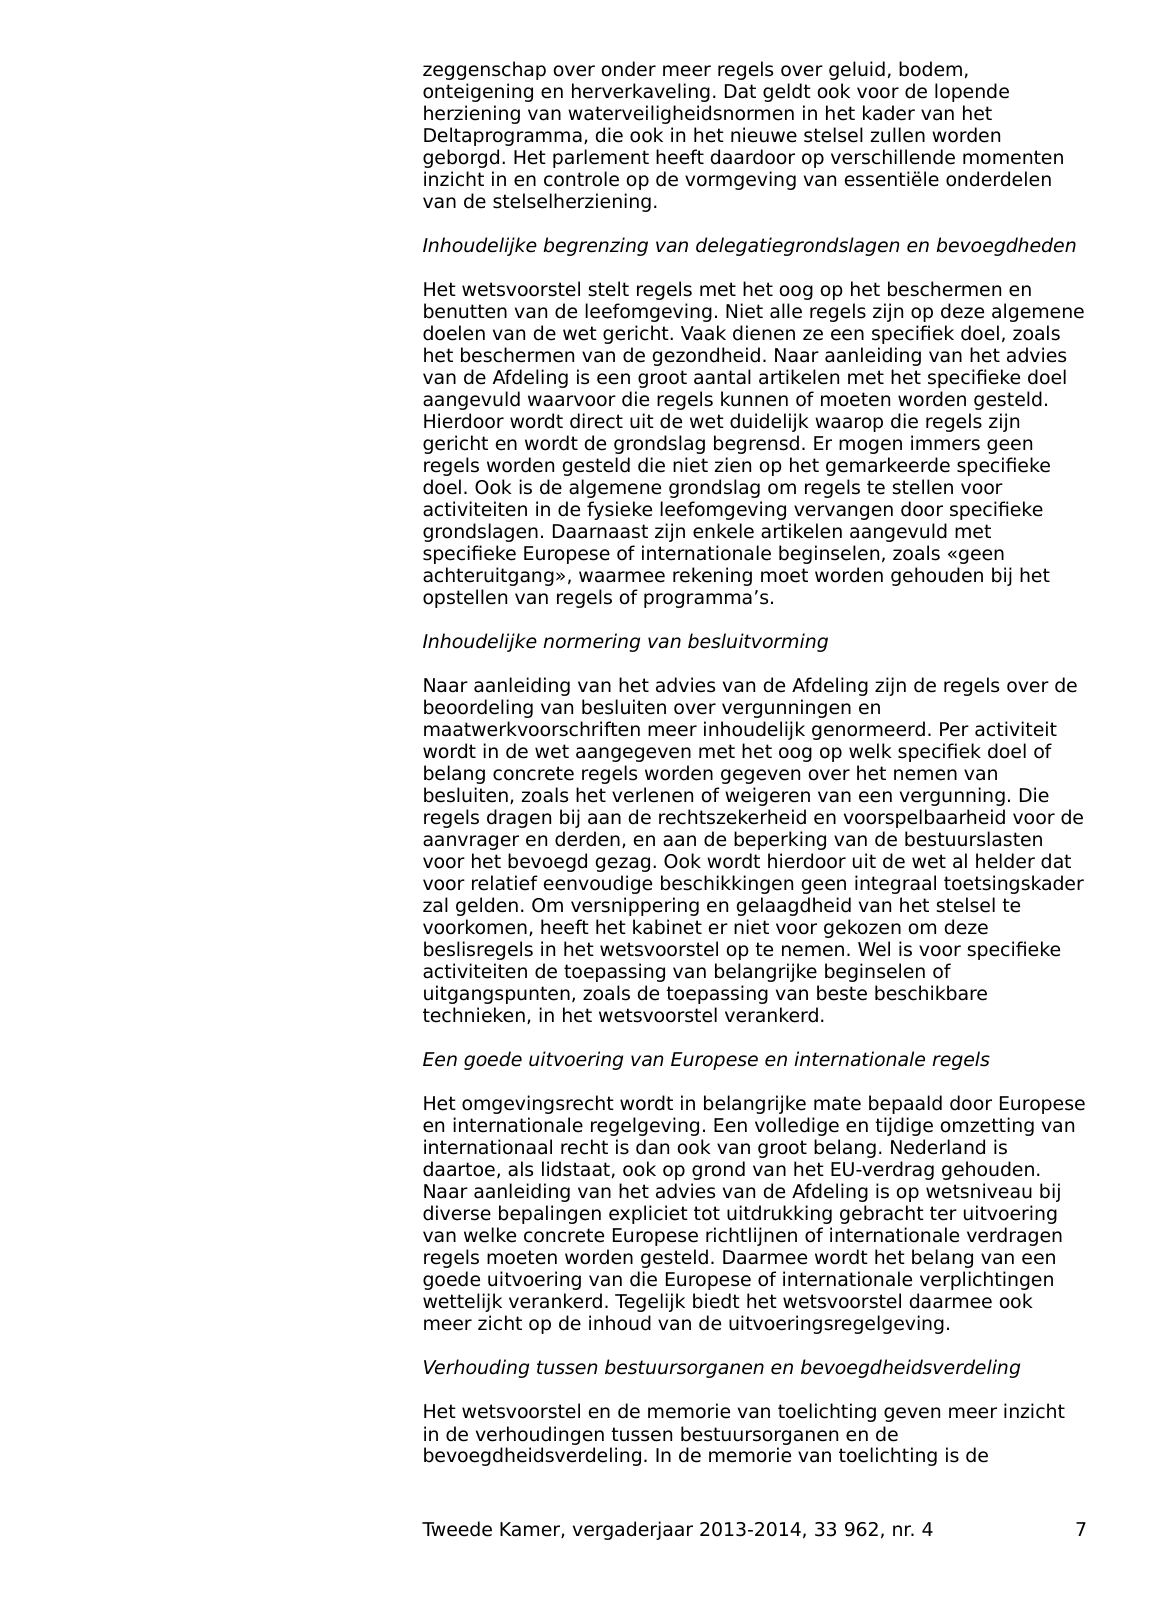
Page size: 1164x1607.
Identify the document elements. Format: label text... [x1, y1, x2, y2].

text zeggenschap over onder meer regels over geluid, bodem, onteigening en herverkaveling. Dat geldt ook voor de lopende herziening van waterveiligheidsnormen in het kader van het Deltaprogramma, die ook in het nieuwe stelsel zullen worden geborgd. Het parlement heeft daardoor op verschillende momenten inzicht in en controle op de vormgeving van essentiële onderdelen van de stelselherziening. [422, 59, 1087, 213]
subtitle Verhouding tussen bestuursorganen en bevoegdheidsverdeling [422, 1357, 1087, 1379]
subtitle Inhoudelijke begrenzing van delegatiegrondslagen en bevoegdheden [422, 235, 1087, 257]
subtitle Inhoudelijke normering van besluitvorming [422, 631, 1087, 653]
subtitle Een goede uitvoering van Europese en internationale regels [422, 1049, 1087, 1071]
text Het omgevingsrecht wordt in belangrijke mate bepaald door Europese en internationale regelgeving. Een volledige en tijdige omzetting van internationaal recht is dan ook van groot belang. Nederland is daartoe, als lidstaat, ook op grond van het EU-verdrag gehouden. Naar aanleiding van het advies van de Afdeling is op wetsniveau bij diverse bepalingen expliciet tot uitdrukking gebracht ter uitvoering van welke concrete Europese richtlijnen of internationale verdragen regels moeten worden gesteld. Daarmee wordt het belang van een goede uitvoering van die Europese of internationale verplichtingen wettelijk verankerd. Tegelijk biedt het wetsvoorstel daarmee ook meer zicht op de inhoud van de uitvoeringsregelgeving. [422, 1093, 1087, 1335]
text Het wetsvoorstel en de memorie van toelichting geven meer inzicht in de verhoudingen tussen bestuursorganen en de bevoegdheidsverdeling. In de memorie van toelichting is de [422, 1401, 1087, 1467]
text Naar aanleiding van het advies van de Afdeling zijn de regels over de beoordeling van besluiten over vergunningen en maatwerkvoorschriften meer inhoudelijk genormeerd. Per activiteit wordt in de wet aangegeven met het oog op welk specifiek doel of belang concrete regels worden gegeven over het nemen van besluiten, zoals het verlenen of weigeren van een vergunning. Die regels dragen bij aan de rechtszekerheid en voorspelbaarheid voor de aanvrager en derden, en aan de beperking van de bestuurslasten voor het bevoegd gezag. Ook wordt hierdoor uit de wet al helder dat voor relatief eenvoudige beschikkingen geen integraal toetsingskader zal gelden. Om versnippering en gelaagdheid van het stelsel te voorkomen, heeft het kabinet er niet voor gekozen om deze beslisregels in het wetsvoorstel op te nemen. Wel is voor specifieke activiteiten de toepassing van belangrijke beginselen of uitgangspunten, zoals de toepassing van beste beschikbare technieken, in het wetsvoorstel verankerd. [422, 675, 1087, 1027]
text Het wetsvoorstel stelt regels met het oog op het beschermen en benutten van de leefomgeving. Niet alle regels zijn op deze algemene doelen van de wet gericht. Vaak dienen ze een specifiek doel, zoals het beschermen van de gezondheid. Naar aanleiding van het advies van de Afdeling is een groot aantal artikelen met het specifieke doel aangevuld waarvoor die regels kunnen of moeten worden gesteld. Hierdoor wordt direct uit de wet duidelijk waarop die regels zijn gericht en wordt de grondslag begrensd. Er mogen immers geen regels worden gesteld die niet zien op het gemarkeerde specifieke doel. Ook is de algemene grondslag om regels te stellen voor activiteiten in de fysieke leefomgeving vervangen door specifieke grondslagen. Daarnaast zijn enkele artikelen aangevuld met specifieke Europese of internationale beginselen, zoals «geen achteruitgang», waarmee rekening moet worden gehouden bij het opstellen van regels of programma’s. [422, 279, 1087, 609]
